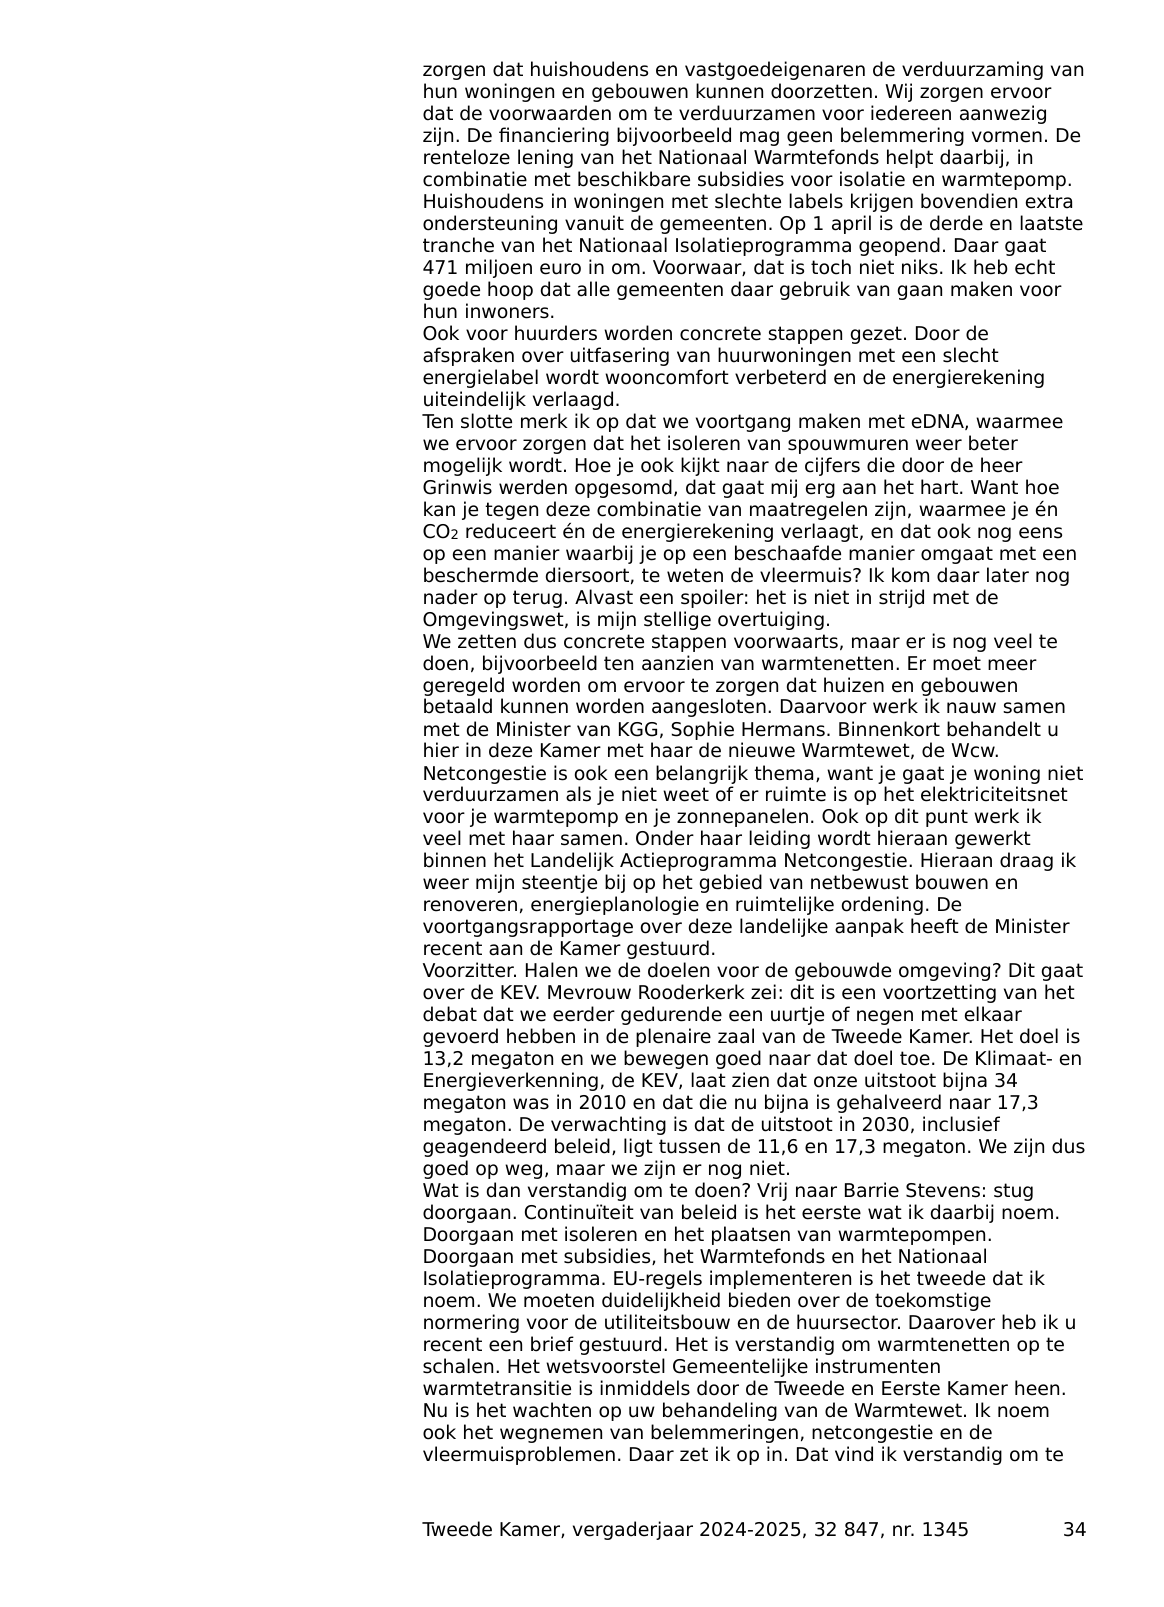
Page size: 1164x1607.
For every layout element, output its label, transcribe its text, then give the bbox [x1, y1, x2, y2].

text We zetten dus concrete stappen voorwaarts, maar er is nog veel te doen, bijvoorbeeld ten aanzien van warmtenetten. Er moet meer geregeld worden om ervoor te zorgen dat huizen en gebouwen betaald kunnen worden aangesloten. Daarvoor werk ik nauw samen met de Minister van KGG, Sophie Hermans. Binnenkort behandelt u hier in deze Kamer met haar de nieuwe Warmtewet, de Wcw. Netcongestie is ook een belangrijk thema, want je gaat je woning niet verduurzamen als je niet weet of er ruimte is op het elektriciteitsnet voor je warmtepomp en je zonnepanelen. Ook op dit punt werk ik veel met haar samen. Onder haar leiding wordt hieraan gewerkt binnen het Landelijk Actieprogramma Netcongestie. Hieraan draag ik weer mijn steentje bij op het gebied van netbewust bouwen en renoveren, energieplanologie en ruimtelijke ordening. De voortgangsrapportage over deze landelijke aanpak heeft de Minister recent aan de Kamer gestuurd. [422, 631, 1087, 960]
text Ook voor huurders worden concrete stappen gezet. Door de afspraken over uitfasering van huurwoningen met een slecht energielabel wordt wooncomfort verbeterd en de energierekening uiteindelijk verlaagd. [422, 323, 1087, 411]
text zorgen dat huishoudens en vastgoedeigenaren de verduurzaming van hun woningen en gebouwen kunnen doorzetten. Wij zorgen ervoor dat de voorwaarden om te verduurzamen voor iedereen aanwezig zijn. De financiering bijvoorbeeld mag geen belemmering vormen. De renteloze lening van het Nationaal Warmtefonds helpt daarbij, in combinatie met beschikbare subsidies voor isolatie en warmtepomp. Huishoudens in woningen met slechte labels krijgen bovendien extra ondersteuning vanuit de gemeenten. Op 1 april is de derde en laatste tranche van het Nationaal Isolatieprogramma geopend. Daar gaat 471 miljoen euro in om. Voorwaar, dat is toch niet niks. Ik heb echt goede hoop dat alle gemeenten daar gebruik van gaan maken voor hun inwoners. [422, 59, 1087, 323]
text Wat is dan verstandig om te doen? Vrij naar Barrie Stevens: stug doorgaan. Continuïteit van beleid is het eerste wat ik daarbij noem. Doorgaan met isoleren en het plaatsen van warmtepompen. Doorgaan met subsidies, het Warmtefonds en het Nationaal Isolatieprogramma. EU-regels implementeren is het tweede dat ik noem. We moeten duidelijkheid bieden over de toekomstige normering voor de utiliteitsbouw en de huursector. Daarover heb ik u recent een brief gestuurd. Het is verstandig om warmtenetten op te schalen. Het wetsvoorstel Gemeentelijke instrumenten warmtetransitie is inmiddels door de Tweede en Eerste Kamer heen. Nu is het wachten op uw behandeling van de Warmtewet. Ik noem ook het wegnemen van belemmeringen, netcongestie en de vleermuisproblemen. Daar zet ik op in. Dat vind ik verstandig om te [422, 1180, 1087, 1466]
text Ten slotte merk ik op dat we voortgang maken met eDNA, waarmee we ervoor zorgen dat het isoleren van spouwmuren weer beter mogelijk wordt. Hoe je ook kijkt naar de cijfers die door de heer Grinwis werden opgesomd, dat gaat mij erg aan het hart. Want hoe kan je tegen deze combinatie van maatregelen zijn, waarmee je én CO2 reduceert én de energierekening verlaagt, en dat ook nog eens op een manier waarbij je op een beschaafde manier omgaat met een beschermde diersoort, te weten de vleermuis? Ik kom daar later nog nader op terug. Alvast een spoiler: het is niet in strijd met de Omgevingswet, is mijn stellige overtuiging. [422, 411, 1087, 631]
text Voorzitter. Halen we de doelen voor de gebouwde omgeving? Dit gaat over de KEV. Mevrouw Rooderkerk zei: dit is een voortzetting van het debat dat we eerder gedurende een uurtje of negen met elkaar gevoerd hebben in de plenaire zaal van de Tweede Kamer. Het doel is 13,2 megaton en we bewegen goed naar dat doel toe. De Klimaat- en Energieverkenning, de KEV, laat zien dat onze uitstoot bijna 34 megaton was in 2010 en dat die nu bijna is gehalveerd naar 17,3 megaton. De verwachting is dat de uitstoot in 2030, inclusief geagendeerd beleid, ligt tussen de 11,6 en 17,3 megaton. We zijn dus goed op weg, maar we zijn er nog niet. [422, 960, 1087, 1180]
